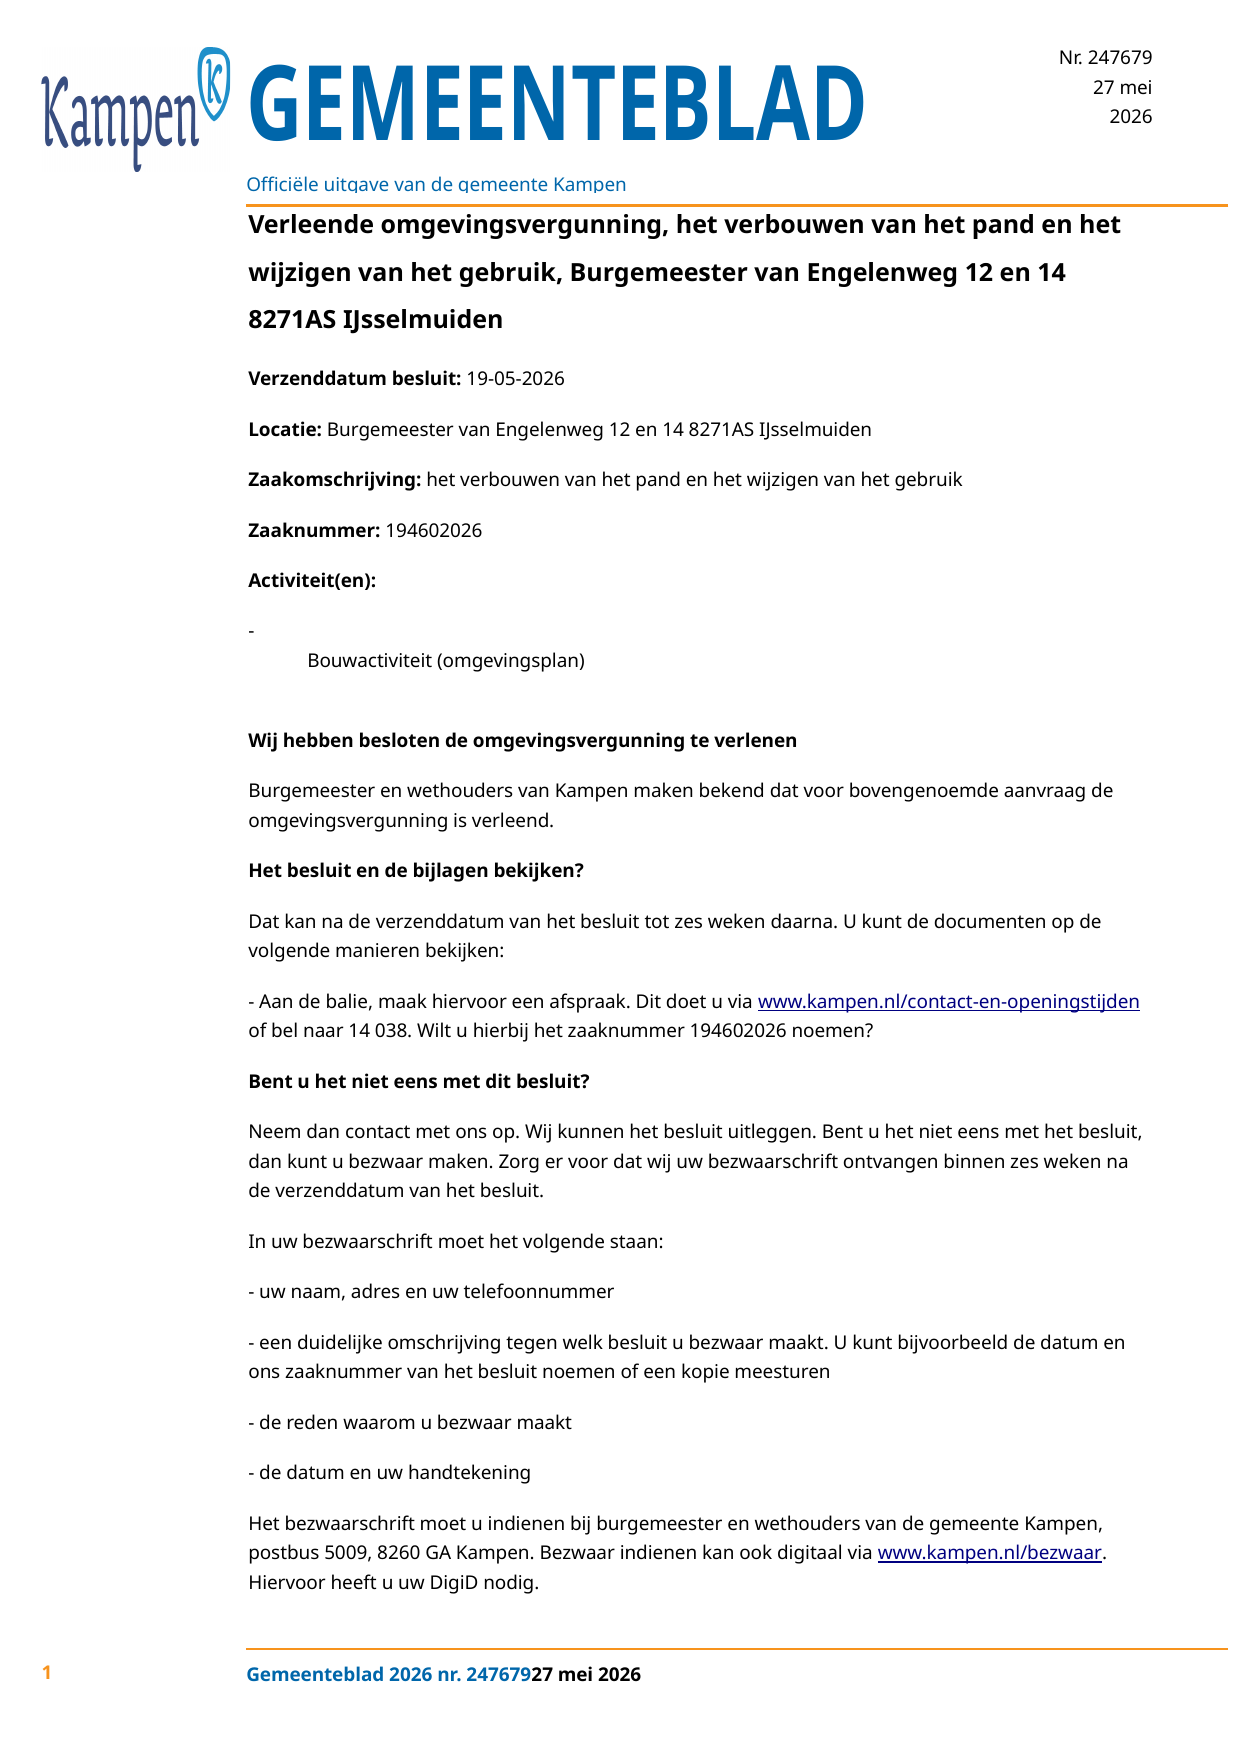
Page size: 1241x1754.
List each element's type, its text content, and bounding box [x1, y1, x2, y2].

text Het bezwaarschrift moet u indienen bij burgemeester en wethouders van de gemeente Kampen, postbus 5009, 8260 GA Kampen. Bezwaar indienen kan ook digitaal via www.kampen.nl/bezwaar. Hiervoor heeft u uw DigiD nodig. [248, 1510, 1152, 1594]
text - een duidelijke omschrijving tegen welk besluit u bezwaar maakt. U kunt bijvoorbeeld de datum en ons zaaknummer van het besluit noemen of een kopie meesturen [248, 1329, 1152, 1384]
text Bent u het niet eens met dit besluit? [248, 1068, 1152, 1094]
text Zaaknummer: 194602026 [248, 517, 1152, 542]
text - de datum en uw handtekening [248, 1459, 1152, 1485]
text - uw naam, adres en uw telefoonnummer [248, 1278, 1152, 1304]
text Wij hebben besloten de omgevingsvergunning te verlenen [248, 727, 1152, 753]
text Het besluit en de bijlagen bekijken? [248, 858, 1152, 883]
text In uw bezwaarschrift moet het volgende staan: [248, 1228, 1152, 1254]
text Locatie: Burgemeester van Engelenweg 12 en 14 8271AS IJsselmuiden [248, 416, 1152, 442]
text Verzenddatum besluit: 19-05-2026 [248, 366, 1152, 391]
text Burgemeester en wethouders van Kampen maken bekend dat voor bovengenoemde aanvraag de omgevingsvergunning is verleend. [248, 778, 1152, 833]
text Neem dan contact met ons op. Wij kunnen het besluit uitleggen. Bent u het niet eens met het besluit, dan kunt u bezwaar maken. Zorg er voor dat wij uw bezwaarschrift ontvangen binnen zes weken na de verzenddatum van het besluit. [248, 1118, 1152, 1203]
text Verleende omgevingsvergunning, het verbouwen van het pand en het wijzigen van het gebruik, Burgemeester van Engelenweg 12 en 14 8271AS IJsselmuiden [248, 207, 1152, 336]
text Zaakomschrijving: het verbouwen van het pand en het wijzigen van het gebruik [248, 466, 1152, 492]
text Dat kan na de verzenddatum van het besluit tot zes weken daarna. U kunt de documenten op de volgende manieren bekijken: [248, 908, 1152, 963]
text Activiteit(en): [248, 567, 1152, 593]
text - Aan de balie, maak hiervoor een afspraak. Dit doet u via www.kampen.nl/contact-en-openingstijden of bel naar 14 038. Wilt u hierbij het zaaknummer 194602026 noemen? [248, 988, 1152, 1043]
text - de reden waarom u bezwaar maakt [248, 1409, 1152, 1434]
list Bouwactiviteit (omgevingsplan) [248, 647, 1152, 673]
picture [41, 47, 231, 172]
